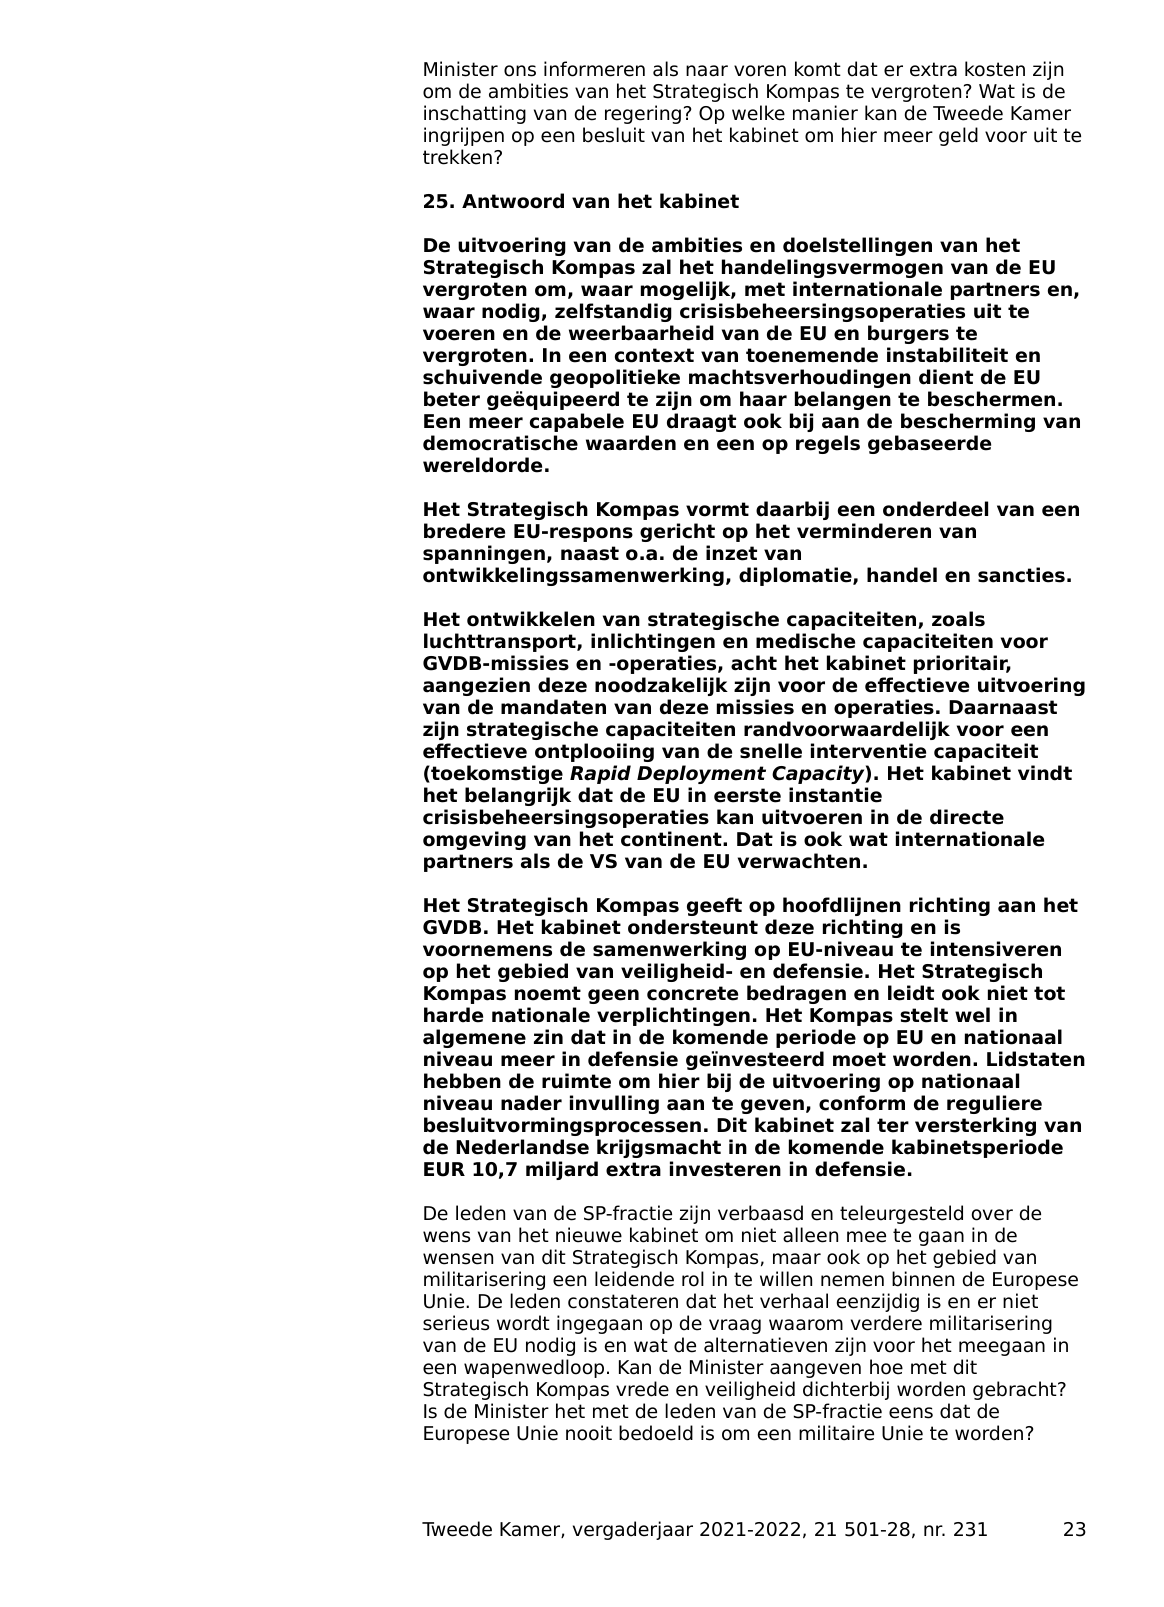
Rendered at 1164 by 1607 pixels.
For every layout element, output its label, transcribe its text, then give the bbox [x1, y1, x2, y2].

text Het Strategisch Kompas geeft op hoofdlijnen richting aan het GVDB. Het kabinet ondersteunt deze richting en is voornemens de samenwerking op EU-niveau te intensiveren op het gebied van veiligheid- en defensie. Het Strategisch Kompas noemt geen concrete bedragen en leidt ook niet tot harde nationale verplichtingen. Het Kompas stelt wel in algemene zin dat in de komende periode op EU en nationaal niveau meer in defensie geïnvesteerd moet worden. Lidstaten hebben de ruimte om hier bij de uitvoering op nationaal niveau nader invulling aan te geven, conform de reguliere besluitvormingsprocessen. Dit kabinet zal ter versterking van de Nederlandse krijgsmacht in de komende kabinetsperiode EUR 10,7 miljard extra investeren in defensie. [422, 895, 1087, 1181]
subtitle 25. Antwoord van het kabinet [422, 191, 1087, 213]
text De leden van de SP-fractie zijn verbaasd en teleurgesteld over de wens van het nieuwe kabinet om niet alleen mee te gaan in de wensen van dit Strategisch Kompas, maar ook op het gebied van militarisering een leidende rol in te willen nemen binnen de Europese Unie. De leden constateren dat het verhaal eenzijdig is en er niet serieus wordt ingegaan op de vraag waarom verdere militarisering van de EU nodig is en wat de alternatieven zijn voor het meegaan in een wapenwedloop. Kan de Minister aangeven hoe met dit Strategisch Kompas vrede en veiligheid dichterbij worden gebracht? Is de Minister het met de leden van de SP-fractie eens dat de Europese Unie nooit bedoeld is om een militaire Unie te worden? [422, 1203, 1087, 1445]
text Het Strategisch Kompas vormt daarbij een onderdeel van een bredere EU-respons gericht op het verminderen van spanningen, naast o.a. de inzet van ontwikkelingssamenwerking, diplomatie, handel en sancties. [422, 499, 1087, 587]
text De uitvoering van de ambities en doelstellingen van het Strategisch Kompas zal het handelingsvermogen van de EU vergroten om, waar mogelijk, met internationale partners en, waar nodig, zelfstandig crisisbeheersingsoperaties uit te voeren en de weerbaarheid van de EU en burgers te vergroten. In een context van toenemende instabiliteit en schuivende geopolitieke machtsverhoudingen dient de EU beter geëquipeerd te zijn om haar belangen te beschermen. Een meer capabele EU draagt ook bij aan de bescherming van democratische waarden en een op regels gebaseerde wereldorde. [422, 235, 1087, 477]
text Het ontwikkelen van strategische capaciteiten, zoals luchttransport, inlichtingen en medische capaciteiten voor GVDB-missies en -operaties, acht het kabinet prioritair, aangezien deze noodzakelijk zijn voor de effectieve uitvoering van de mandaten van deze missies en operaties. Daarnaast zijn strategische capaciteiten randvoorwaardelijk voor een effectieve ontplooiing van de snelle interventie capaciteit (toekomstige Rapid Deployment Capacity). Het kabinet vindt het belangrijk dat de EU in eerste instantie crisisbeheersingsoperaties kan uitvoeren in de directe omgeving van het continent. Dat is ook wat internationale partners als de VS van de EU verwachten. [422, 609, 1087, 873]
text Minister ons informeren als naar voren komt dat er extra kosten zijn om de ambities van het Strategisch Kompas te vergroten? Wat is de inschatting van de regering? Op welke manier kan de Tweede Kamer ingrijpen op een besluit van het kabinet om hier meer geld voor uit te trekken? [422, 59, 1087, 169]
